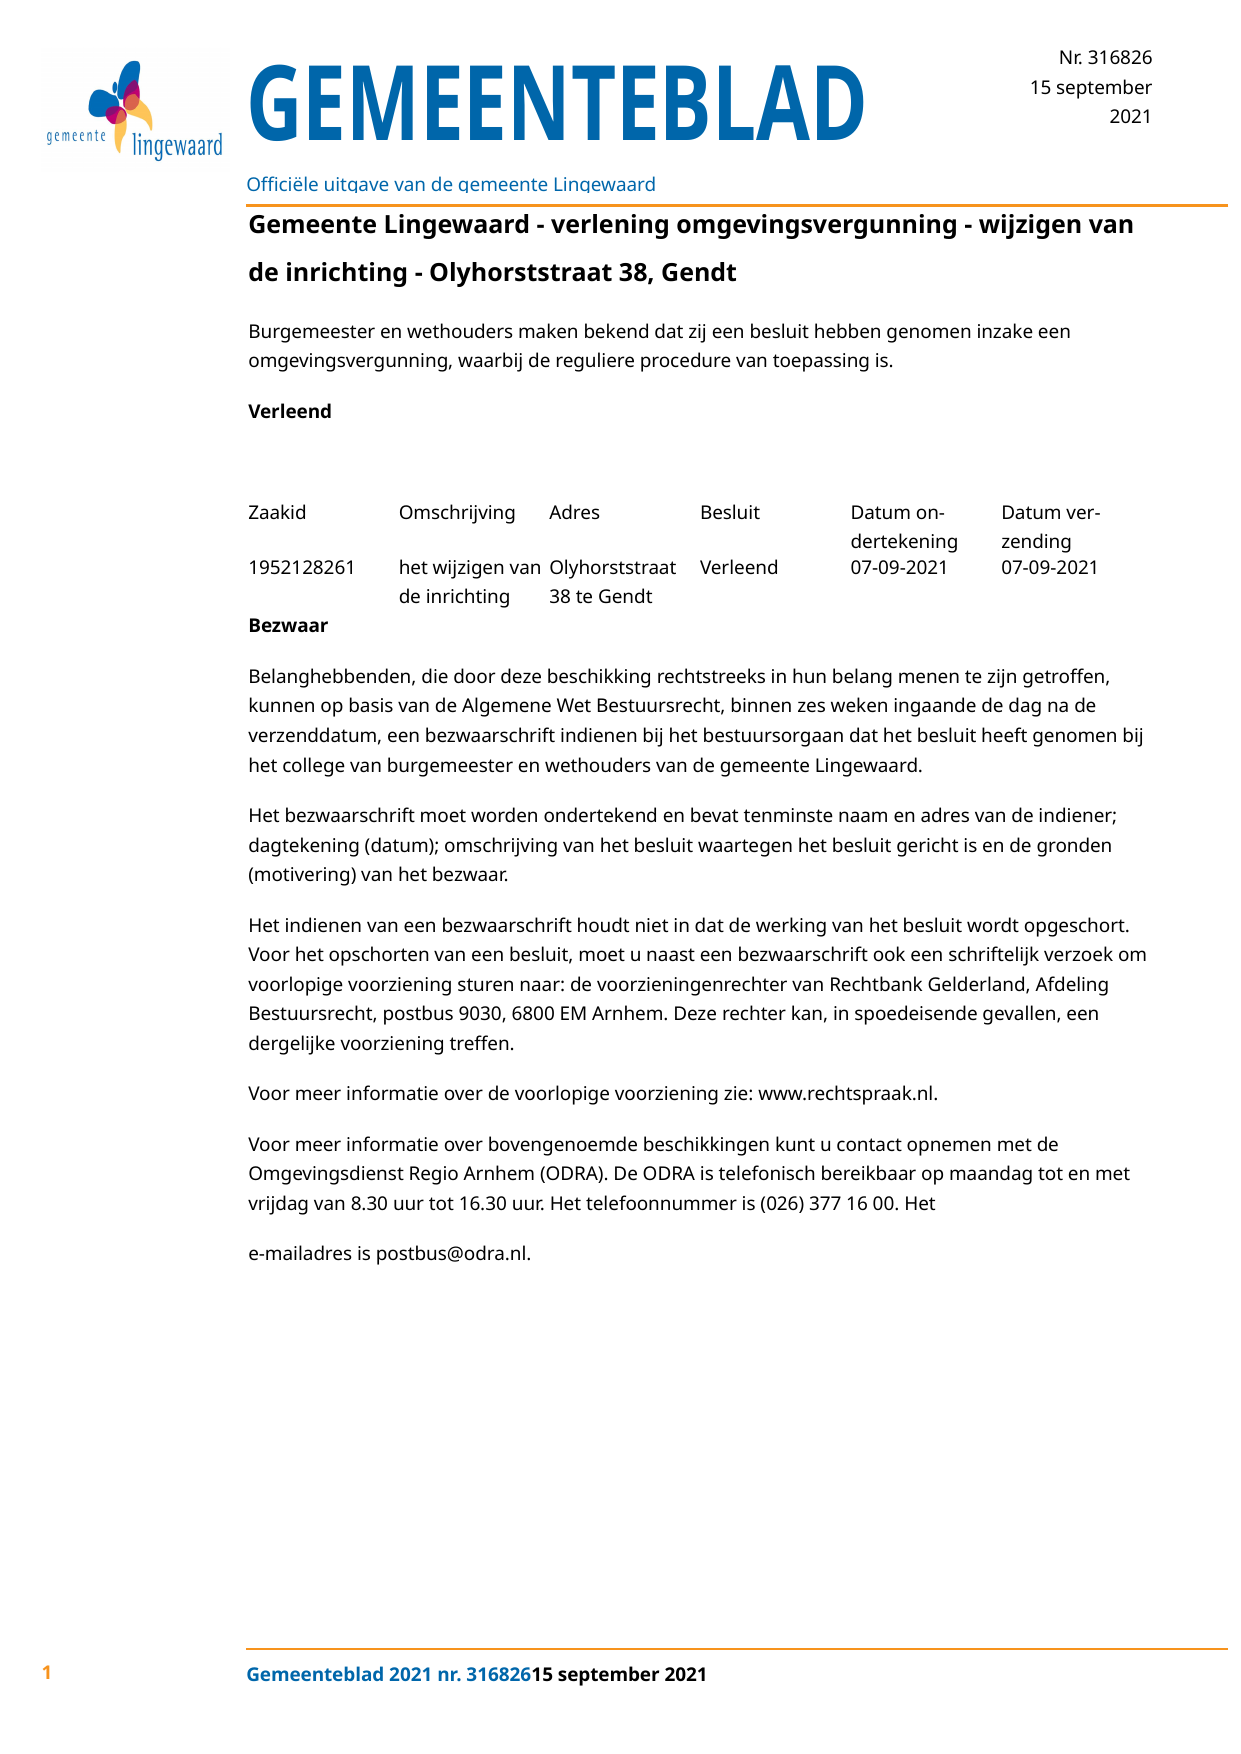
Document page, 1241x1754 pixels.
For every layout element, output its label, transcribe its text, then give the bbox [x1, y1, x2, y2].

table_header Datum on-dertekening [850, 499, 1001, 554]
picture [41, 47, 231, 172]
table_header Zaakid [248, 499, 398, 554]
table_cell het wijzigen van de inrichting [399, 554, 549, 609]
table_cell 1952128261 [248, 554, 398, 609]
text Het bezwaarschrift moet worden ondertekend en bevat tenminste naam en adres van de indiener; dagtekening (datum); omschrijving van het besluit waartegen het besluit gericht is en de gronden (motivering) van het bezwaar. [248, 802, 1152, 887]
text e-mailadres is postbus@odra.nl. [248, 1241, 1152, 1266]
table_cell Olyhorststraat 38 te Gendt [549, 554, 700, 609]
table_cell Verleend [700, 554, 850, 609]
table_cell 07-09-2021 [850, 554, 1001, 609]
text Burgemeester en wethouders maken bekend dat zij een besluit hebben genomen inzake een omgevingsvergunning, waarbij de reguliere procedure van toepassing is. [248, 318, 1152, 373]
text Belanghebbenden, die door deze beschikking rechtstreeks in hun belang menen te zijn getroffen, kunnen op basis van de Algemene Wet Bestuursrecht, binnen zes weken ingaande de dag na de verzenddatum, een bezwaarschrift indienen bij het bestuursorgaan dat het besluit heeft genomen bij het college van burgemeester en wethouders van de gemeente Lingewaard. [248, 663, 1152, 778]
text Verleend [248, 398, 1152, 424]
text Bezwaar [248, 613, 1152, 638]
table_header Besluit [700, 499, 850, 554]
table_header Datum ver-zending [1001, 499, 1152, 554]
text Het indienen van een bezwaarschrift houdt niet in dat de werking van het besluit wordt opgeschort. Voor het opschorten van een besluit, moet u naast een bezwaarschrift ook een schriftelijk verzoek om voorlopige voorziening sturen naar: de voorzieningenrechter van Rechtbank Gelderland, Afdeling Bestuursrecht, postbus 9030, 6800 EM Arnhem. Deze rechter kan, in spoedeisende gevallen, een dergelijke voorziening treffen. [248, 912, 1152, 1056]
table_cell 07-09-2021 [1001, 554, 1152, 609]
table_header Adres [549, 499, 700, 554]
text Voor meer informatie over bovengenoemde beschikkingen kunt u contact opnemen met de Omgevingsdienst Regio Arnhem (ODRA). De ODRA is telefonisch bereikbaar op maandag tot en met vrijdag van 8.30 uur tot 16.30 uur. Het telefoonnummer is (026) 377 16 00. Het [248, 1131, 1152, 1216]
table_header Omschrijving [399, 499, 549, 554]
text Voor meer informatie over de voorlopige voorziening zie: www.rechtspraak.nl. [248, 1081, 1152, 1106]
text Gemeente Lingewaard - verlening omgevingsvergunning - wijzigen van de inrichting - Olyhorststraat 38, Gendt [248, 207, 1152, 288]
